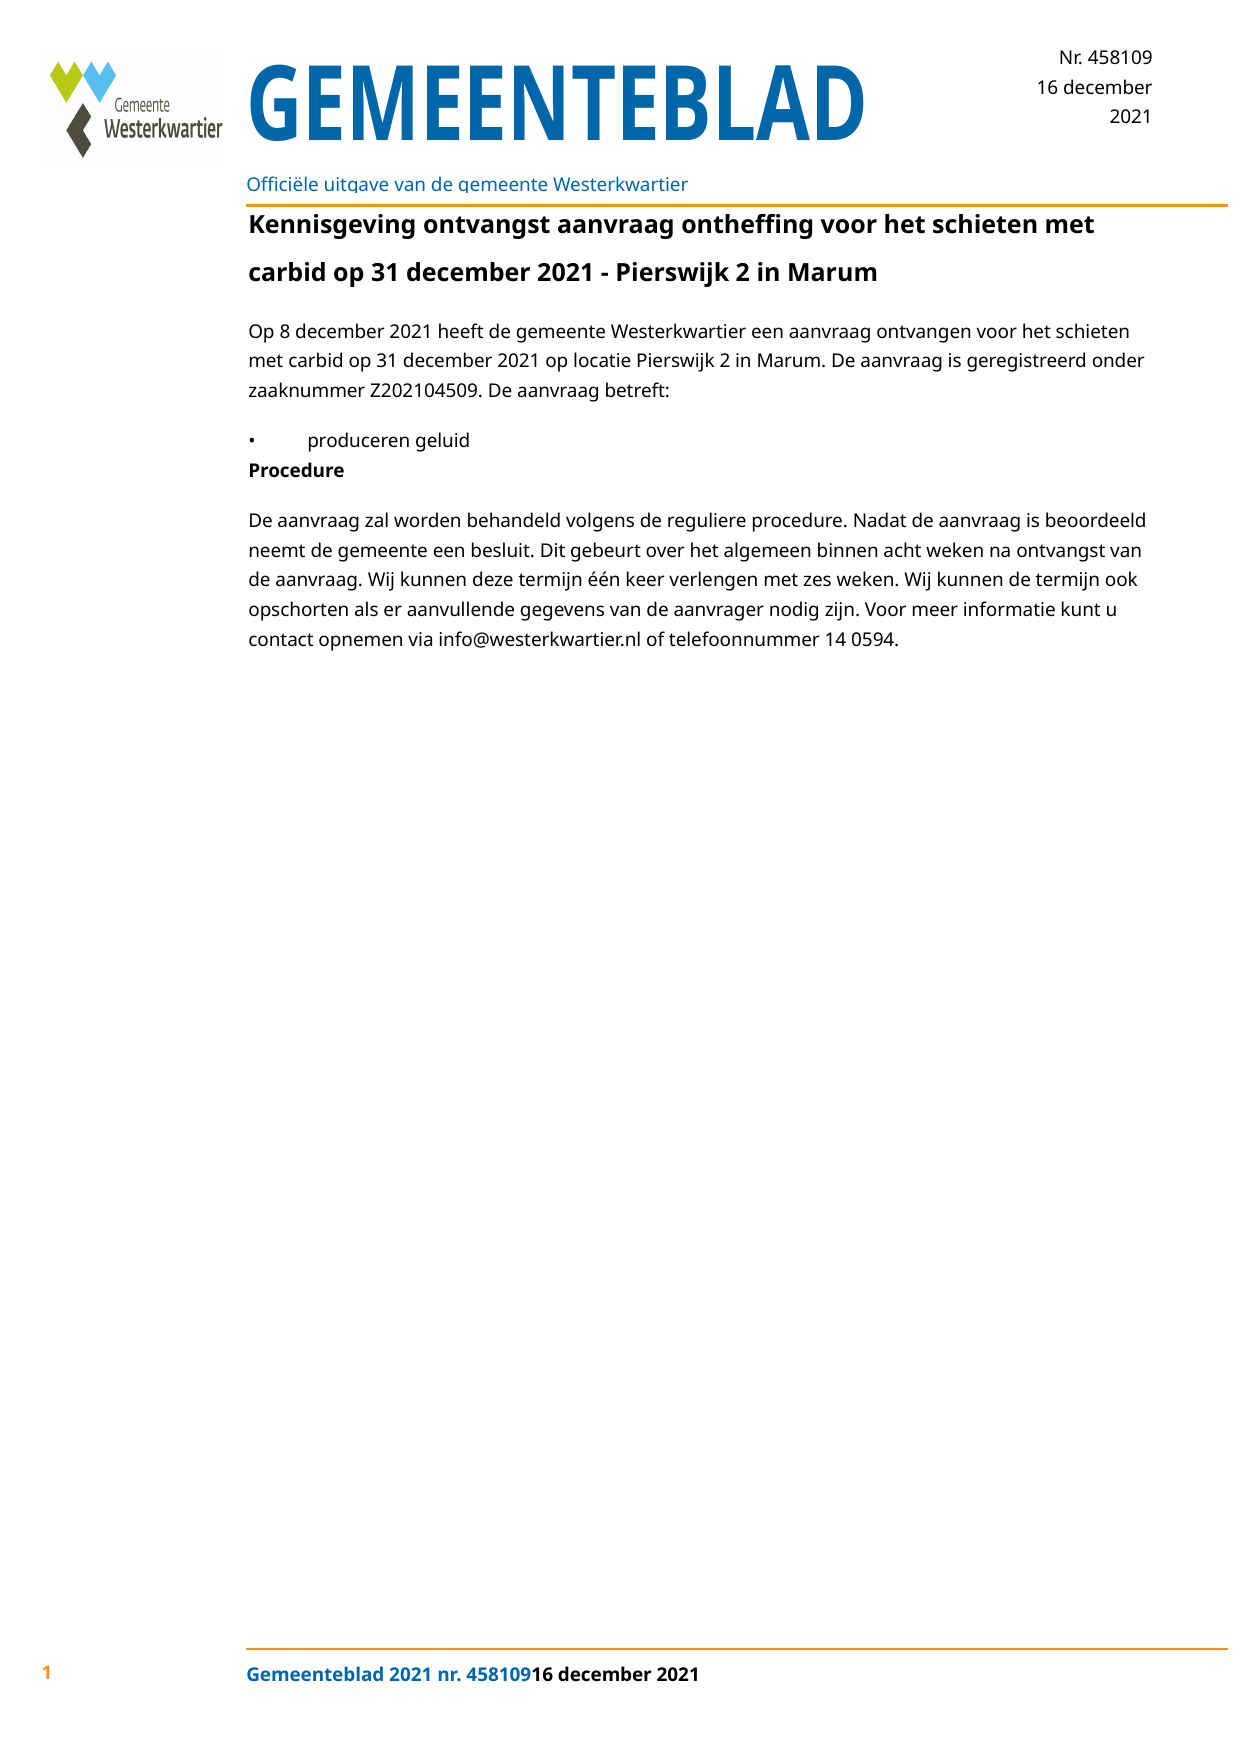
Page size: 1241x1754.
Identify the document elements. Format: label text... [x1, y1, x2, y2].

text Op 8 december 2021 heeft de gemeente Westerkwartier een aanvraag ontvangen voor het schieten met carbid op 31 december 2021 op locatie Pierswijk 2 in Marum. De aanvraag is geregistreerd onder zaaknummer Z202104509. De aanvraag betreft: [248, 318, 1152, 403]
text Kennisgeving ontvangst aanvraag ontheffing voor het schieten met carbid op 31 december 2021 - Pierswijk 2 in Marum [248, 207, 1152, 288]
list produceren geluid [248, 427, 1152, 453]
text Procedure [248, 457, 1152, 483]
text De aanvraag zal worden behandeld volgens de reguliere procedure. Nadat de aanvraag is beoordeeld neemt de gemeente een besluit. Dit gebeurt over het algemeen binnen acht weken na ontvangst van de aanvraag. Wij kunnen deze termijn één keer verlengen met zes weken. Wij kunnen de termijn ook opschorten als er aanvullende gegevens van de aanvrager nodig zijn. Voor meer informatie kunt u contact opnemen via info@westerkwartier.nl of telefoonnummer 14 0594. [248, 507, 1152, 652]
picture [41, 47, 231, 172]
